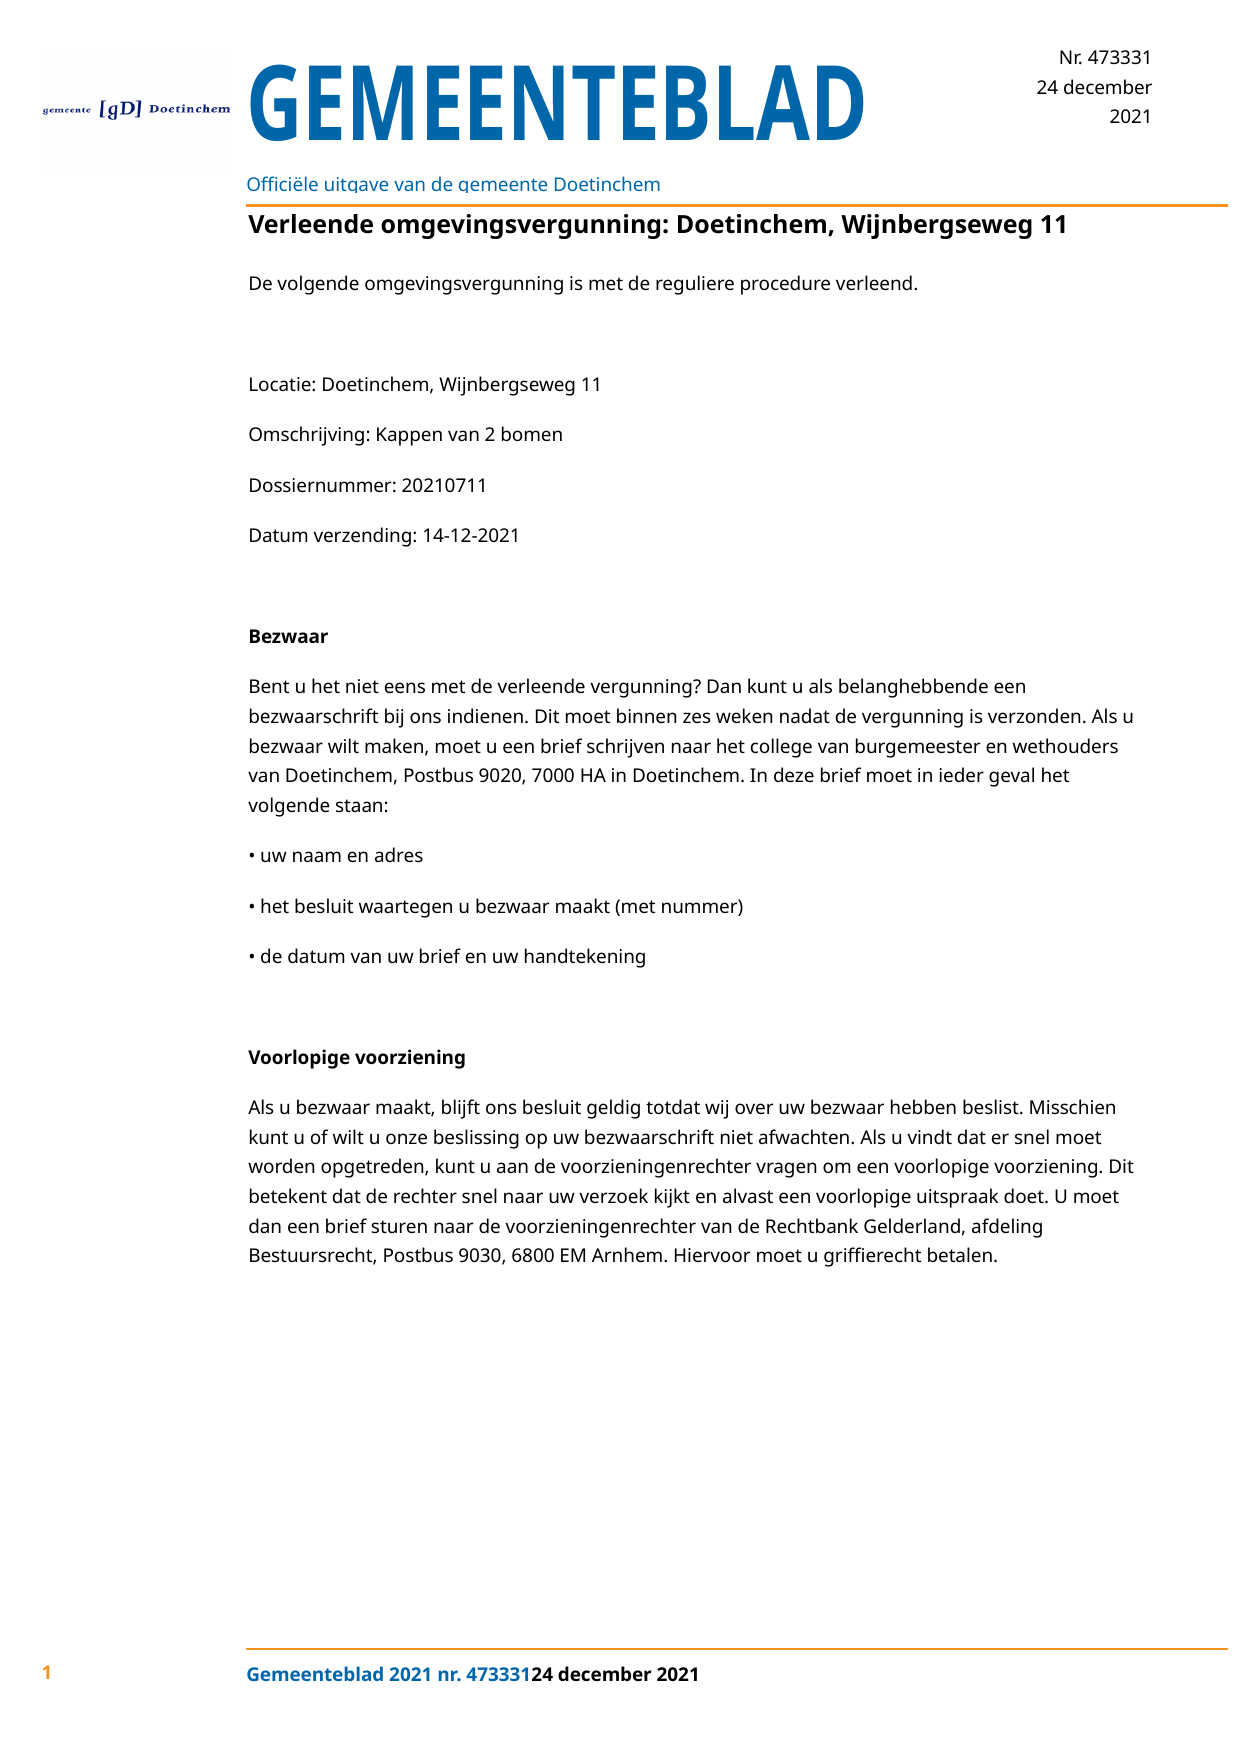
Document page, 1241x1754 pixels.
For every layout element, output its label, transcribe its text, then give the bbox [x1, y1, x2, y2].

text • het besluit waartegen u bezwaar maakt (met nummer) [248, 893, 1152, 918]
text • uw naam en adres [248, 842, 1152, 868]
text Locatie: Doetinchem, Wijnbergseweg 11 [248, 371, 1152, 397]
text Omschrijving: Kappen van 2 bomen [248, 422, 1152, 447]
text Als u bezwaar maakt, blijft ons besluit geldig totdat wij over uw bezwaar hebben beslist. Misschien kunt u of wilt u onze beslissing op uw bezwaarschrift niet afwachten. Als u vindt dat er snel moet worden opgetreden, kunt u aan de voorzieningenrechter vragen om een voorlopige voorziening. Dit betekent dat de rechter snel naar uw verzoek kijkt en alvast een voorlopige uitspraak doet. U moet dan een brief sturen naar de voorzieningenrechter van de Rechtbank Gelderland, afdeling Bestuursrecht, Postbus 9030, 6800 EM Arnhem. Hiervoor moet u griffierecht betalen. [248, 1094, 1152, 1268]
text Datum verzending: 14-12-2021 [248, 522, 1152, 548]
text Bezwaar [248, 623, 1152, 649]
text Dossiernummer: 20210711 [248, 472, 1152, 498]
text De volgende omgevingsvergunning is met de reguliere procedure verleend. [248, 270, 1152, 296]
picture [41, 47, 231, 172]
text • de datum van uw brief en uw handtekening [248, 943, 1152, 969]
text Bent u het niet eens met de verleende vergunning? Dan kunt u als belanghebbende een bezwaarschrift bij ons indienen. Dit moet binnen zes weken nadat de vergunning is verzonden. Als u bezwaar wilt maken, moet u een brief schrijven naar het college van burgemeester en wethouders van Doetinchem, Postbus 9020, 7000 HA in Doetinchem. In deze brief moet in ieder geval het volgende staan: [248, 674, 1152, 818]
text Verleende omgevingsvergunning: Doetinchem, Wijnbergseweg 11 [248, 207, 1152, 241]
text Voorlopige voorziening [248, 1044, 1152, 1070]
